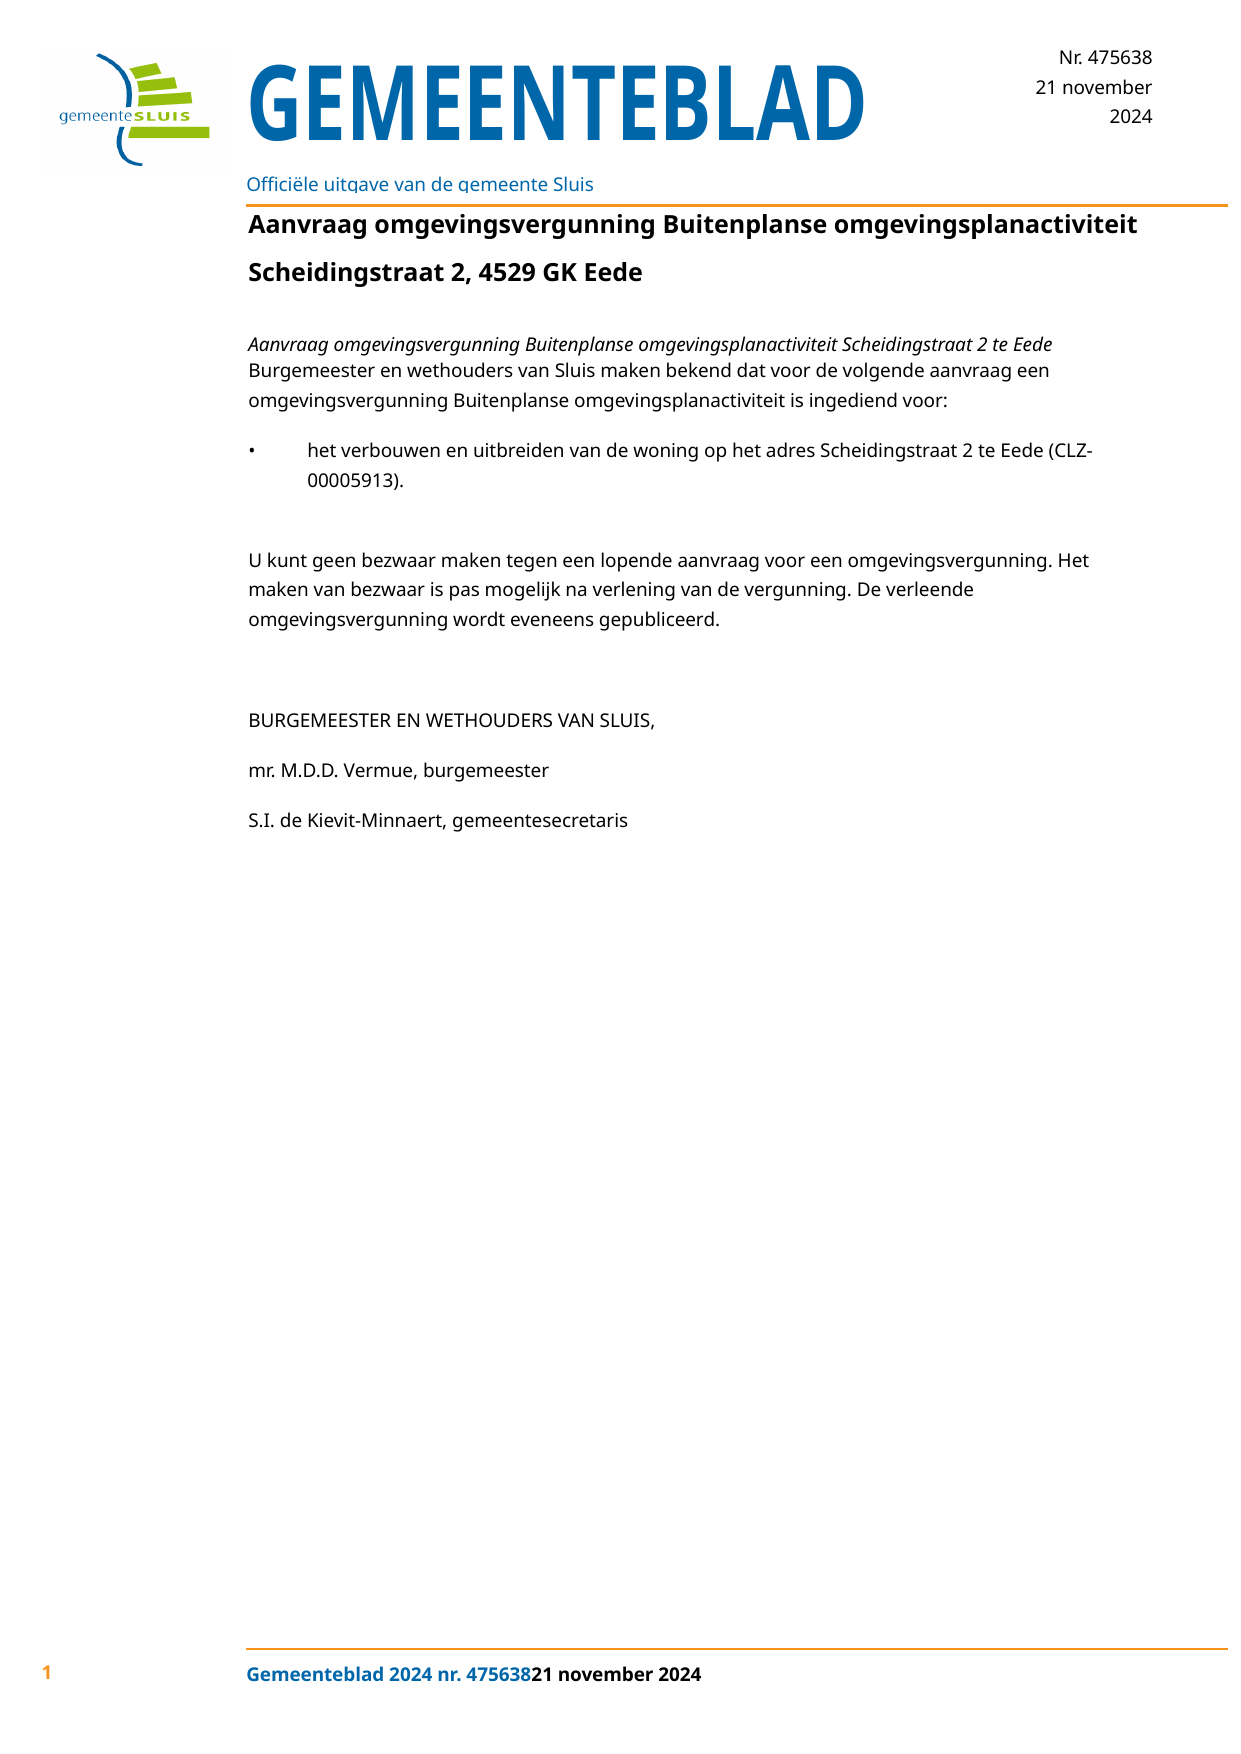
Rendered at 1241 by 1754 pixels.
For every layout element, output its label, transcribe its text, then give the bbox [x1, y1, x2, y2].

list het verbouwen en uitbreiden van de woning op het adres Scheidingstraat 2 te Eede (CLZ-00005913). [248, 437, 1152, 492]
text Aanvraag omgevingsvergunning Buitenplanse omgevingsplanactiviteit Scheidingstraat 2, 4529 GK Eede [248, 207, 1152, 288]
text Aanvraag omgevingsvergunning Buitenplanse omgevingsplanactiviteit Scheidingstraat 2 te Eede [248, 331, 1152, 357]
text U kunt geen bezwaar maken tegen een lopende aanvraag voor een omgevingsvergunning. Het maken van bezwaar is pas mogelijk na verlening van de vergunning. De verleende omgevingsvergunning wordt eveneens gepubliceerd. [248, 547, 1152, 632]
text Burgemeester en wethouders van Sluis maken bekend dat voor de volgende aanvraag een omgevingsvergunning Buitenplanse omgevingsplanactiviteit is ingediend voor: [248, 357, 1152, 412]
picture [41, 47, 231, 172]
text BURGEMEESTER EN WETHOUDERS VAN SLUIS, [248, 707, 1152, 732]
text mr. M.D.D. Vermue, burgemeester [248, 757, 1152, 783]
text S.I. de Kievit-Minnaert, gemeentesecretaris [248, 808, 1152, 833]
